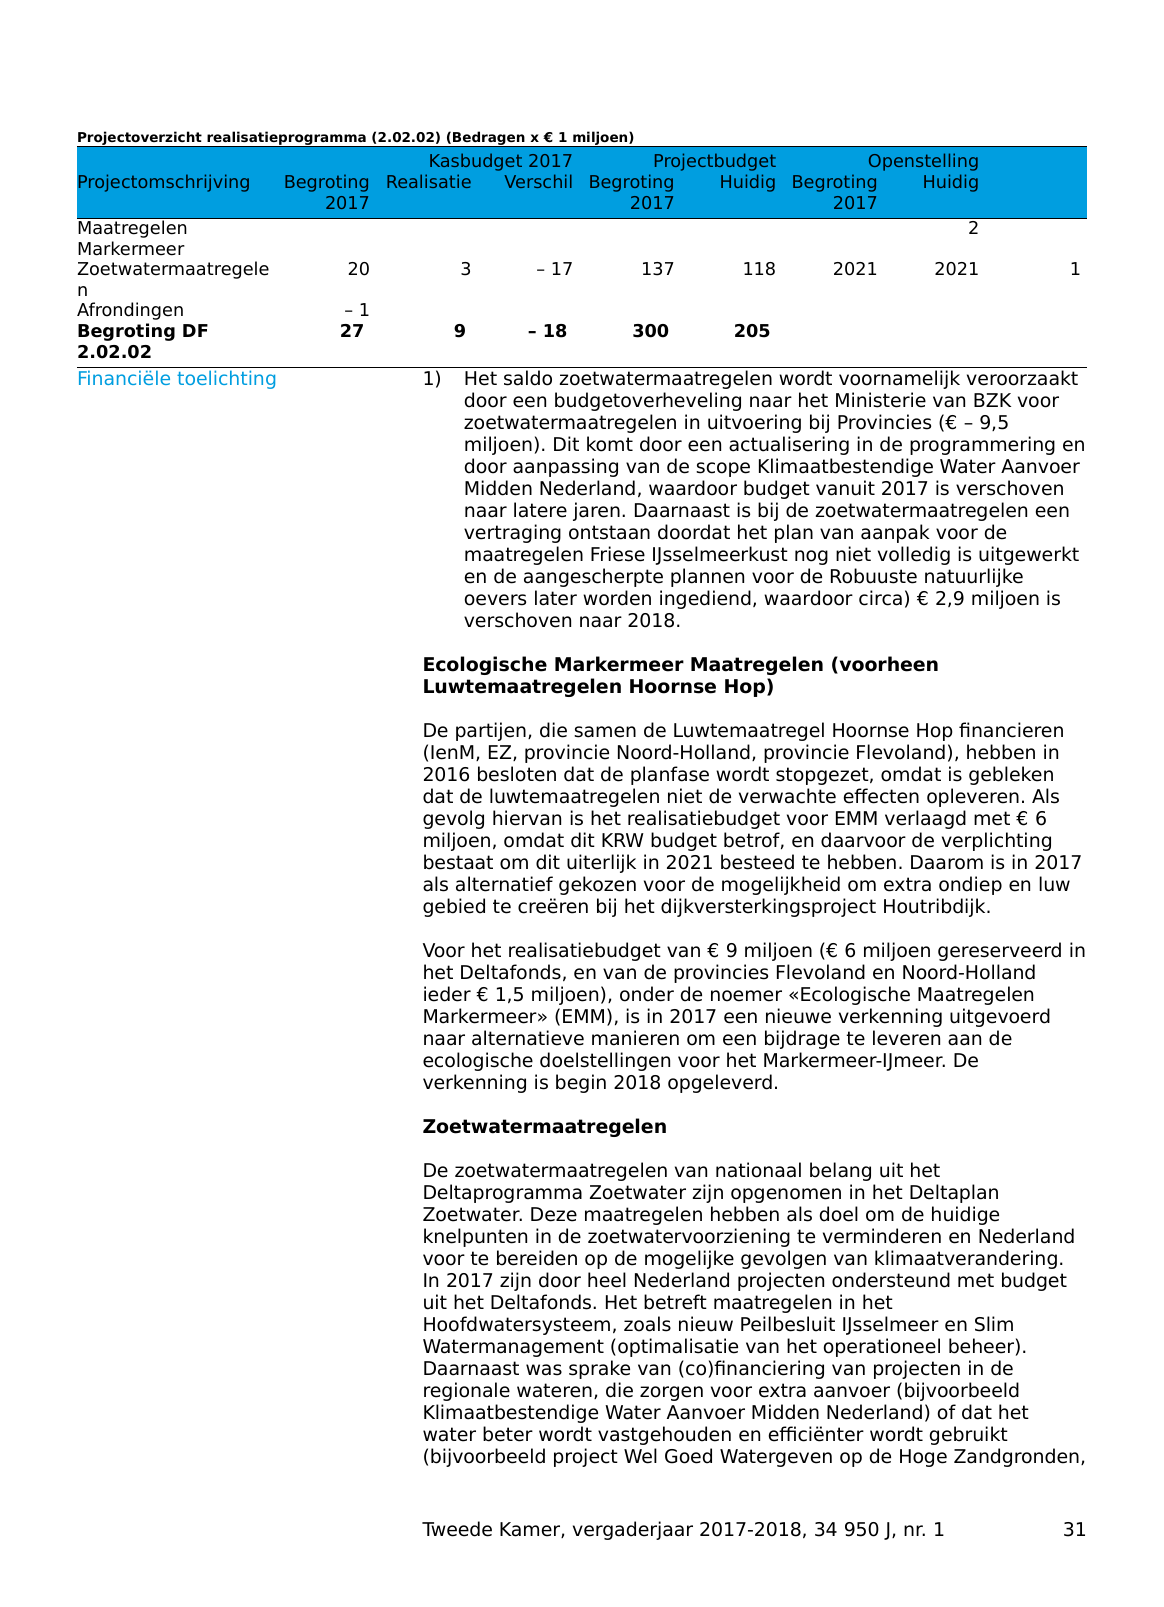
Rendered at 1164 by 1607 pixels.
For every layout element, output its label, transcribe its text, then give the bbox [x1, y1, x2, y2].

table_cell [782, 219, 883, 259]
text Voor het realisatiebudget van € 9 miljoen (€ 6 miljoen gereserveerd in het Deltafonds, en van de provincies Flevoland en Noord-Holland ieder € 1,5 miljoen), onder de noemer «Ecologische Maatregelen Markermeer» (EMM), is in 2017 een nieuwe verkenning uitgevoerd naar alternatieve manieren om een bijdrage te leveren aan de ecologische doelstellingen voor het Markermeer-IJmeer. De verkenning is begin 2018 opgeleverd. [422, 940, 1087, 1094]
table_cell [477, 219, 579, 259]
table_cell [477, 300, 579, 321]
table_cell Verschil [477, 172, 579, 218]
table_cell [77, 147, 274, 172]
table_cell [579, 219, 680, 259]
table_cell 1 [985, 259, 1087, 300]
table_cell 2 [884, 219, 985, 259]
table_cell – 17 [477, 259, 579, 300]
table_cell [985, 300, 1087, 321]
table_cell [376, 219, 477, 259]
table_cell 300 [579, 321, 680, 367]
subtitle Zoetwatermaatregelen [422, 1116, 1087, 1138]
table_cell Afrondingen [77, 300, 274, 321]
table_cell Begroting 2017 [579, 172, 680, 218]
table_cell 27 [274, 321, 376, 367]
table_cell [884, 300, 985, 321]
table_cell Projectomschrijving [77, 172, 274, 218]
table_cell 20 [274, 259, 376, 300]
table_cell Openstelling [782, 147, 985, 172]
table_cell [680, 300, 782, 321]
table_cell Begroting 2017 [274, 172, 376, 218]
table_cell [274, 147, 376, 172]
table_cell – 1 [274, 300, 376, 321]
table_cell 205 [680, 321, 782, 367]
table_cell [985, 172, 1087, 218]
table_cell Huidig [680, 172, 782, 218]
subtitle Ecologische Markermeer Maatregelen (voorheen Luwtemaatregelen Hoornse Hop) [422, 654, 1087, 698]
table_cell [884, 321, 985, 367]
table_cell 2021 [782, 259, 883, 300]
table_cell 118 [680, 259, 782, 300]
table_cell [680, 219, 782, 259]
text De partijen, die samen de Luwtemaatregel Hoornse Hop financieren (IenM, EZ, provincie Noord-Holland, provincie Flevoland), hebben in 2016 besloten dat de planfase wordt stopgezet, omdat is gebleken dat de luwtemaatregelen niet de verwachte effecten opleveren. Als gevolg hiervan is het realisatiebudget voor EMM verlaagd met € 6 miljoen, omdat dit KRW budget betrof, en daarvoor de verplichting bestaat om dit uiterlijk in 2021 besteed te hebben. Daarom is in 2017 als alternatief gekozen voor de mogelijkheid om extra ondiep en luw gebied te creëren bij het dijkversterkingsproject Houtribdijk. [422, 720, 1087, 918]
table_cell Huidig [884, 172, 985, 218]
table_cell [782, 300, 883, 321]
table_cell [579, 300, 680, 321]
table_cell Realisatie [376, 172, 477, 218]
table_cell 9 [376, 321, 477, 367]
table_cell [985, 147, 1087, 172]
table_cell Begroting DF 2.02.02 [77, 321, 274, 367]
table_cell Maatregelen Markermeer [77, 219, 274, 259]
text Financiële toelichting [77, 368, 399, 390]
table_cell [985, 219, 1087, 259]
table_cell Kasbudget 2017 [376, 147, 579, 172]
table_cell [985, 321, 1087, 367]
table_cell 3 [376, 259, 477, 300]
table_cell Zoetwatermaatregelen [77, 259, 274, 300]
text De zoetwatermaatregelen van nationaal belang uit het Deltaprogramma Zoetwater zijn opgenomen in het Deltaplan Zoetwater. Deze maatregelen hebben als doel om de huidige knelpunten in de zoetwatervoorziening te verminderen en Nederland voor te bereiden op de mogelijke gevolgen van klimaatverandering. In 2017 zijn door heel Nederland projecten ondersteund met budget uit het Deltafonds. Het betreft maatregelen in het Hoofdwatersysteem, zoals nieuw Peilbesluit IJsselmeer en Slim Watermanagement (optimalisatie van het operationeel beheer). Daarnaast was sprake van (co)financiering van projecten in de regionale wateren, die zorgen voor extra aanvoer (bijvoorbeeld Klimaatbestendige Water Aanvoer Midden Nederland) of dat het water beter wordt vastgehouden en efficiënter wordt gebruikt (bijvoorbeeld project Wel Goed Watergeven op de Hoge Zandgronden, [422, 1160, 1087, 1468]
table_cell [376, 300, 477, 321]
table_cell 137 [579, 259, 680, 300]
table_header Projectoverzicht realisatieprogramma (2.02.02) (Bedragen x € 1 miljoen) [77, 130, 1087, 146]
table_cell Projectbudget [579, 147, 782, 172]
text 1) Het saldo zoetwatermaatregelen wordt voornamelijk veroorzaakt door een budgetoverheveling naar het Ministerie van BZK voor zoetwatermaatregelen in uitvoering bij Provincies (€ – 9,5 miljoen). Dit komt door een actualisering in de programmering en door aanpassing van de scope Klimaatbestendige Water Aanvoer Midden Nederland, waardoor budget vanuit 2017 is verschoven naar latere jaren. Daarnaast is bij de zoetwatermaatregelen een vertraging ontstaan doordat het plan van aanpak voor de maatregelen Friese IJsselmeerkust nog niet volledig is uitgewerkt en de aangescherpte plannen voor de Robuuste natuurlijke oevers later worden ingediend, waardoor circa) € 2,9 miljoen is verschoven naar 2018. [422, 368, 1087, 632]
table_cell 2021 [884, 259, 985, 300]
table_cell [782, 321, 883, 367]
table_cell [274, 219, 376, 259]
table_cell – 18 [477, 321, 579, 367]
table_cell Begroting 2017 [782, 172, 883, 218]
